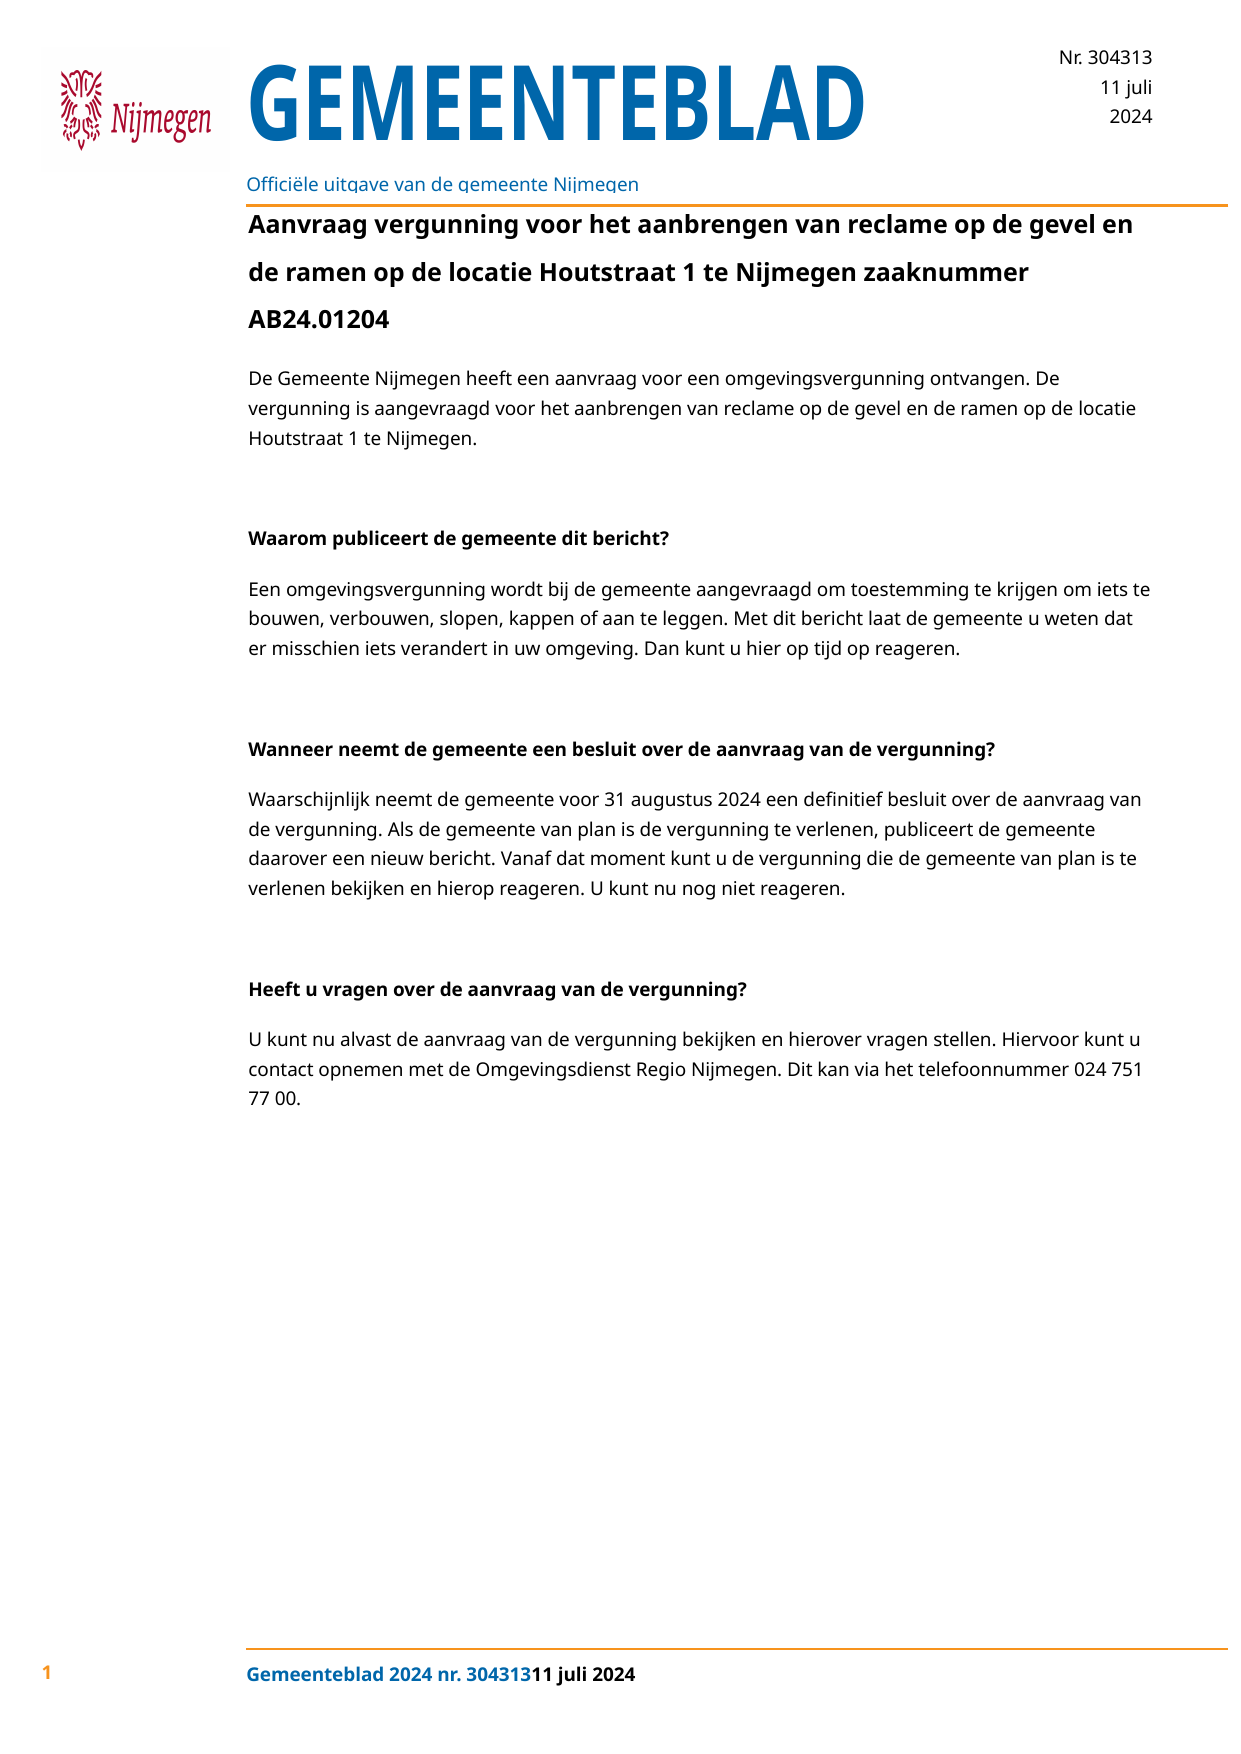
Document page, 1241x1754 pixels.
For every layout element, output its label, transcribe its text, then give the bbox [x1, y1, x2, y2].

text De Gemeente Nijmegen heeft een aanvraag voor een omgevingsvergunning ontvangen. De vergunning is aangevraagd voor het aanbrengen van reclame op de gevel en de ramen op de locatie Houtstraat 1 te Nijmegen. [248, 366, 1152, 450]
text Wanneer neemt de gemeente een besluit over de aanvraag van de vergunning? [248, 736, 1152, 762]
picture [41, 47, 231, 172]
text Waarom publiceert de gemeente dit bericht? [248, 526, 1152, 551]
text Een omgevingsvergunning wordt bij de gemeente aangevraagd om toestemming te krijgen om iets te bouwen, verbouwen, slopen, kappen of aan te leggen. Met dit bericht laat de gemeente u weten dat er misschien iets verandert in uw omgeving. Dan kunt u hier op tijd op reageren. [248, 576, 1152, 661]
text Heeft u vragen over de aanvraag van de vergunning? [248, 976, 1152, 1002]
text U kunt nu alvast de aanvraag van de vergunning bekijken en hierover vragen stellen. Hiervoor kunt u contact opnemen met de Omgevingsdienst Regio Nijmegen. Dit kan via het telefoonnummer 024 751 77 00. [248, 1026, 1152, 1111]
text Waarschijnlijk neemt de gemeente voor 31 augustus 2024 een definitief besluit over de aanvraag van de vergunning. Als de gemeente van plan is de vergunning te verlenen, publiceert de gemeente daarover een nieuw bericht. Vanaf dat moment kunt u de vergunning die de gemeente van plan is te verlenen bekijken en hierop reageren. U kunt nu nog niet reageren. [248, 786, 1152, 901]
text Aanvraag vergunning voor het aanbrengen van reclame op de gevel en de ramen op de locatie Houtstraat 1 te Nijmegen zaaknummer AB24.01204 [248, 207, 1152, 336]
